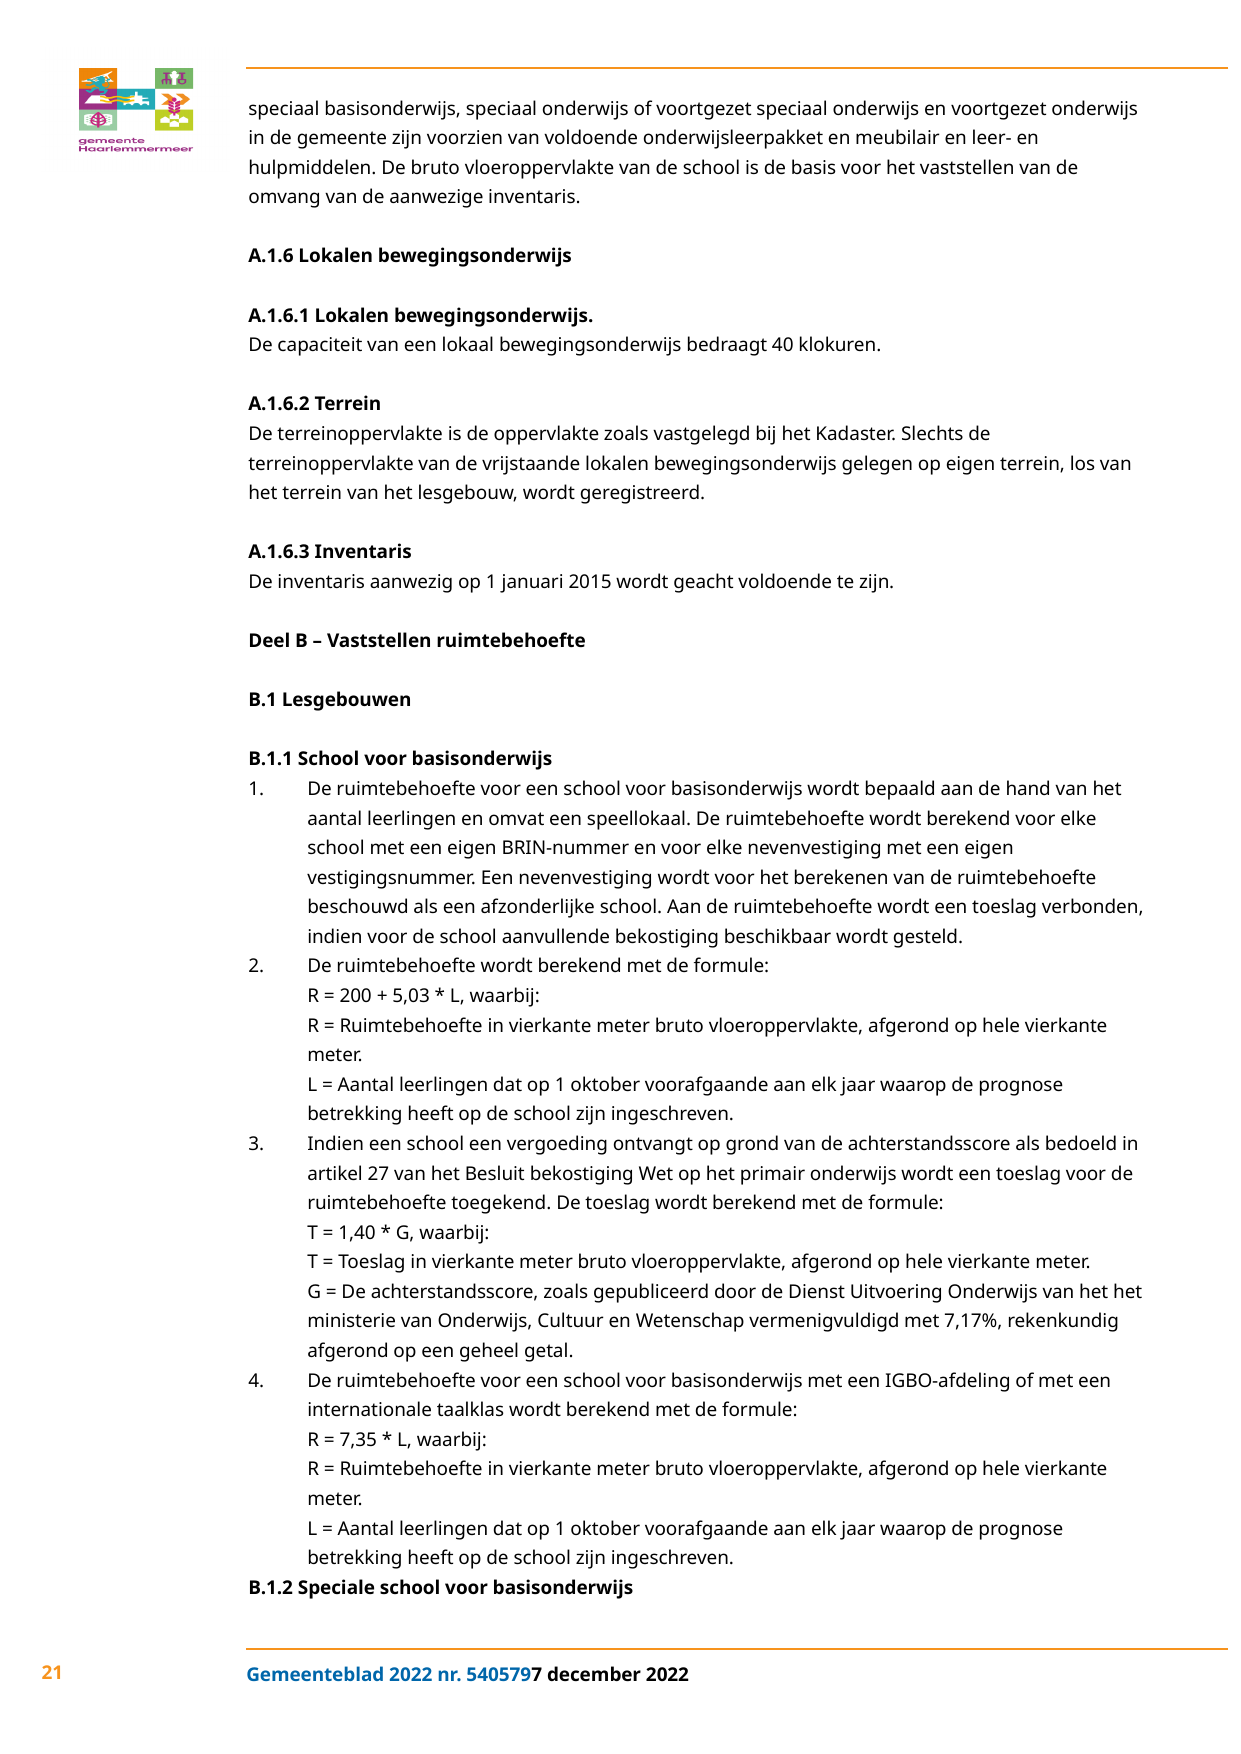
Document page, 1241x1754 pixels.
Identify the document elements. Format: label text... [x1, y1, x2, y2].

text A.1.6.3 Inventaris [248, 538, 1152, 564]
text B.1.1 School voor basisonderwijs [248, 746, 1152, 771]
text De inventaris aanwezig op 1 januari 2015 wordt geacht voldoende te zijn. [248, 568, 1152, 594]
list G = De achterstandsscore, zoals gepubliceerd door de Dienst Uitvoering Onderwijs van het het ministerie van Onderwijs, Cultuur en Wetenschap vermenigvuldigd met 7,17%, rekenkundig afgerond op een geheel getal. [248, 1278, 1152, 1363]
list R = Ruimtebehoefte in vierkante meter bruto vloeroppervlakte, afgerond op hele vierkante meter. [248, 1456, 1152, 1511]
text A.1.6.1 Lokalen bewegingsonderwijs. [248, 302, 1152, 328]
text A.1.6 Lokalen bewegingsonderwijs [248, 243, 1152, 268]
list De ruimtebehoefte voor een school voor basisonderwijs met een IGBO-afdeling of met een internationale taalklas wordt berekend met de formule: [248, 1367, 1152, 1422]
text B.1.2 Speciale school voor basisonderwijs [248, 1574, 1152, 1600]
list Indien een school een vergoeding ontvangt op grond van de achterstandsscore als bedoeld in artikel 27 van het Besluit bekostiging Wet op het primair onderwijs wordt een toeslag voor de ruimtebehoefte toegekend. De toeslag wordt berekend met de formule: [248, 1130, 1152, 1215]
list R = Ruimtebehoefte in vierkante meter bruto vloeroppervlakte, afgerond op hele vierkante meter. [248, 1012, 1152, 1067]
list T = Toeslag in vierkante meter bruto vloeroppervlakte, afgerond op hele vierkante meter. [248, 1248, 1152, 1274]
text B.1 Lesgebouwen [248, 686, 1152, 712]
text speciaal basisonderwijs, speciaal onderwijs of voortgezet speciaal onderwijs en voortgezet onderwijs in de gemeente zijn voorzien van voldoende onderwijsleerpakket en meubilair en leer- en hulpmiddelen. De bruto vloeroppervlakte van de school is de basis voor het vaststellen van de omvang van de aanwezige inventaris. [248, 95, 1152, 209]
list De ruimtebehoefte voor een school voor basisonderwijs wordt bepaald aan de hand van het aantal leerlingen en omvat een speellokaal. De ruimtebehoefte wordt berekend voor elke school met een eigen BRIN-nummer en voor elke nevenvestiging met een eigen vestigingsnummer. Een nevenvestiging wordt voor het berekenen van de ruimtebehoefte beschouwd als een afzonderlijke school. Aan de ruimtebehoefte wordt een toeslag verbonden, indien voor de school aanvullende bekostiging beschikbaar wordt gesteld. [248, 775, 1152, 949]
list De ruimtebehoefte wordt berekend met de formule: [248, 953, 1152, 978]
list R = 200 + 5,03 * L, waarbij: [248, 982, 1152, 1008]
list L = Aantal leerlingen dat op 1 oktober voorafgaande aan elk jaar waarop de prognose betrekking heeft op de school zijn ingeschreven. [248, 1071, 1152, 1126]
text A.1.6.2 Terrein [248, 391, 1152, 416]
list R = 7,35 * L, waarbij: [248, 1426, 1152, 1452]
picture [41, 47, 231, 172]
list L = Aantal leerlingen dat op 1 oktober voorafgaande aan elk jaar waarop de prognose betrekking heeft op de school zijn ingeschreven. [248, 1515, 1152, 1570]
text Deel B – Vaststellen ruimtebehoefte [248, 627, 1152, 653]
list T = 1,40 * G, waarbij: [248, 1219, 1152, 1245]
text De capaciteit van een lokaal bewegingsonderwijs bedraagt 40 klokuren. [248, 331, 1152, 357]
text De terreinoppervlakte is de oppervlakte zoals vastgelegd bij het Kadaster. Slechts de terreinoppervlakte van de vrijstaande lokalen bewegingsonderwijs gelegen op eigen terrein, los van het terrein van het lesgebouw, wordt geregistreerd. [248, 420, 1152, 505]
